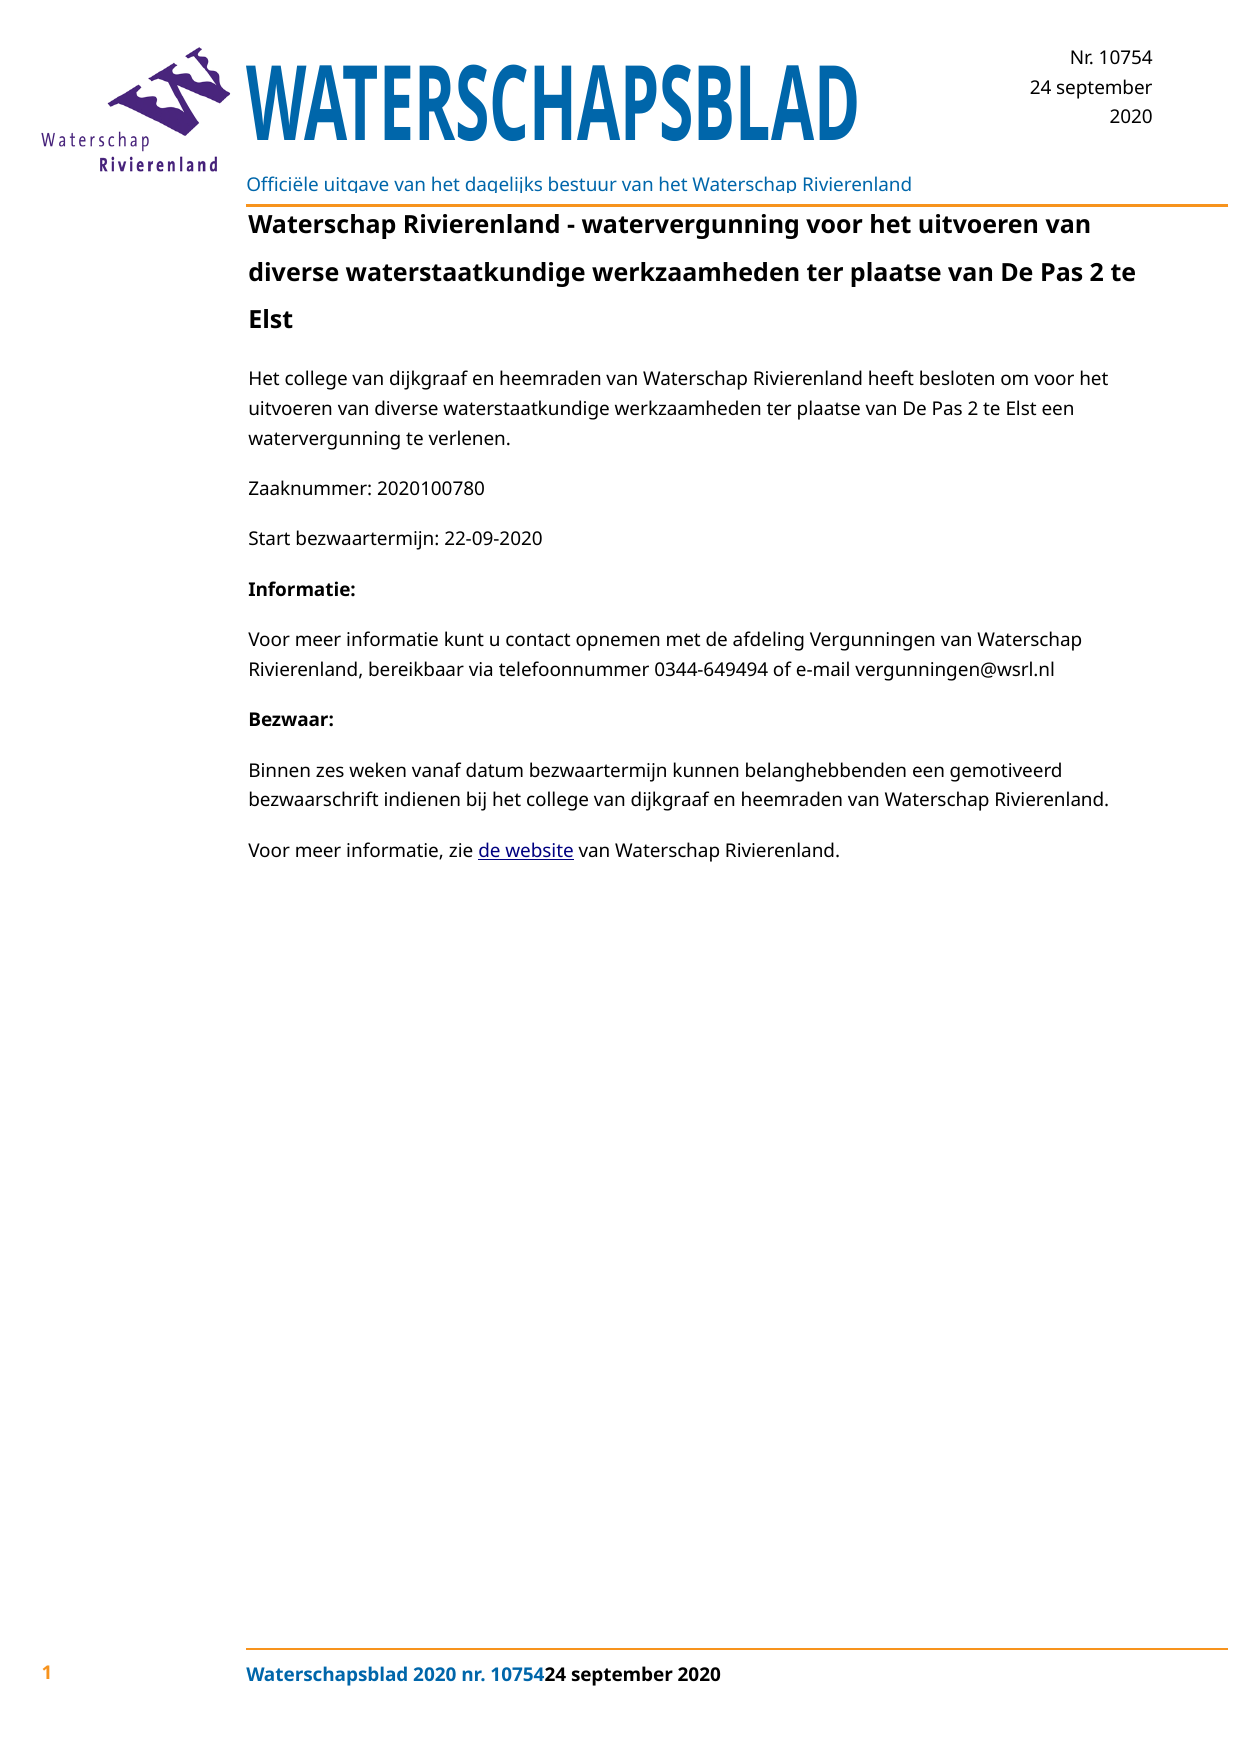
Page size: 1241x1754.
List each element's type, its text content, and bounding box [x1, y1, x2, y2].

text Zaaknummer: 2020100780 [248, 475, 1152, 501]
text Informatie: [248, 576, 1152, 602]
text Voor meer informatie kunt u contact opnemen met de afdeling Vergunningen van Waterschap Rivierenland, bereikbaar via telefoonnummer 0344-649494 of e-mail vergunningen@wsrl.nl [248, 626, 1152, 682]
text Het college van dijkgraaf en heemraden van Waterschap Rivierenland heeft besloten om voor het uitvoeren van diverse waterstaatkundige werkzaamheden ter plaatse van De Pas 2 te Elst een watervergunning te verlenen. [248, 366, 1152, 450]
text Voor meer informatie, zie de website van Waterschap Rivierenland. [248, 837, 1152, 862]
text Binnen zes weken vanaf datum bezwaartermijn kunnen belanghebbenden een gemotiveerd bezwaarschrift indienen bij het college van dijkgraaf en heemraden van Waterschap Rivierenland. [248, 757, 1152, 812]
picture [41, 47, 231, 172]
text Bezwaar: [248, 706, 1152, 732]
text Start bezwaartermijn: 22-09-2020 [248, 526, 1152, 551]
text Waterschap Rivierenland - watervergunning voor het uitvoeren van diverse waterstaatkundige werkzaamheden ter plaatse van De Pas 2 te Elst [248, 207, 1152, 336]
